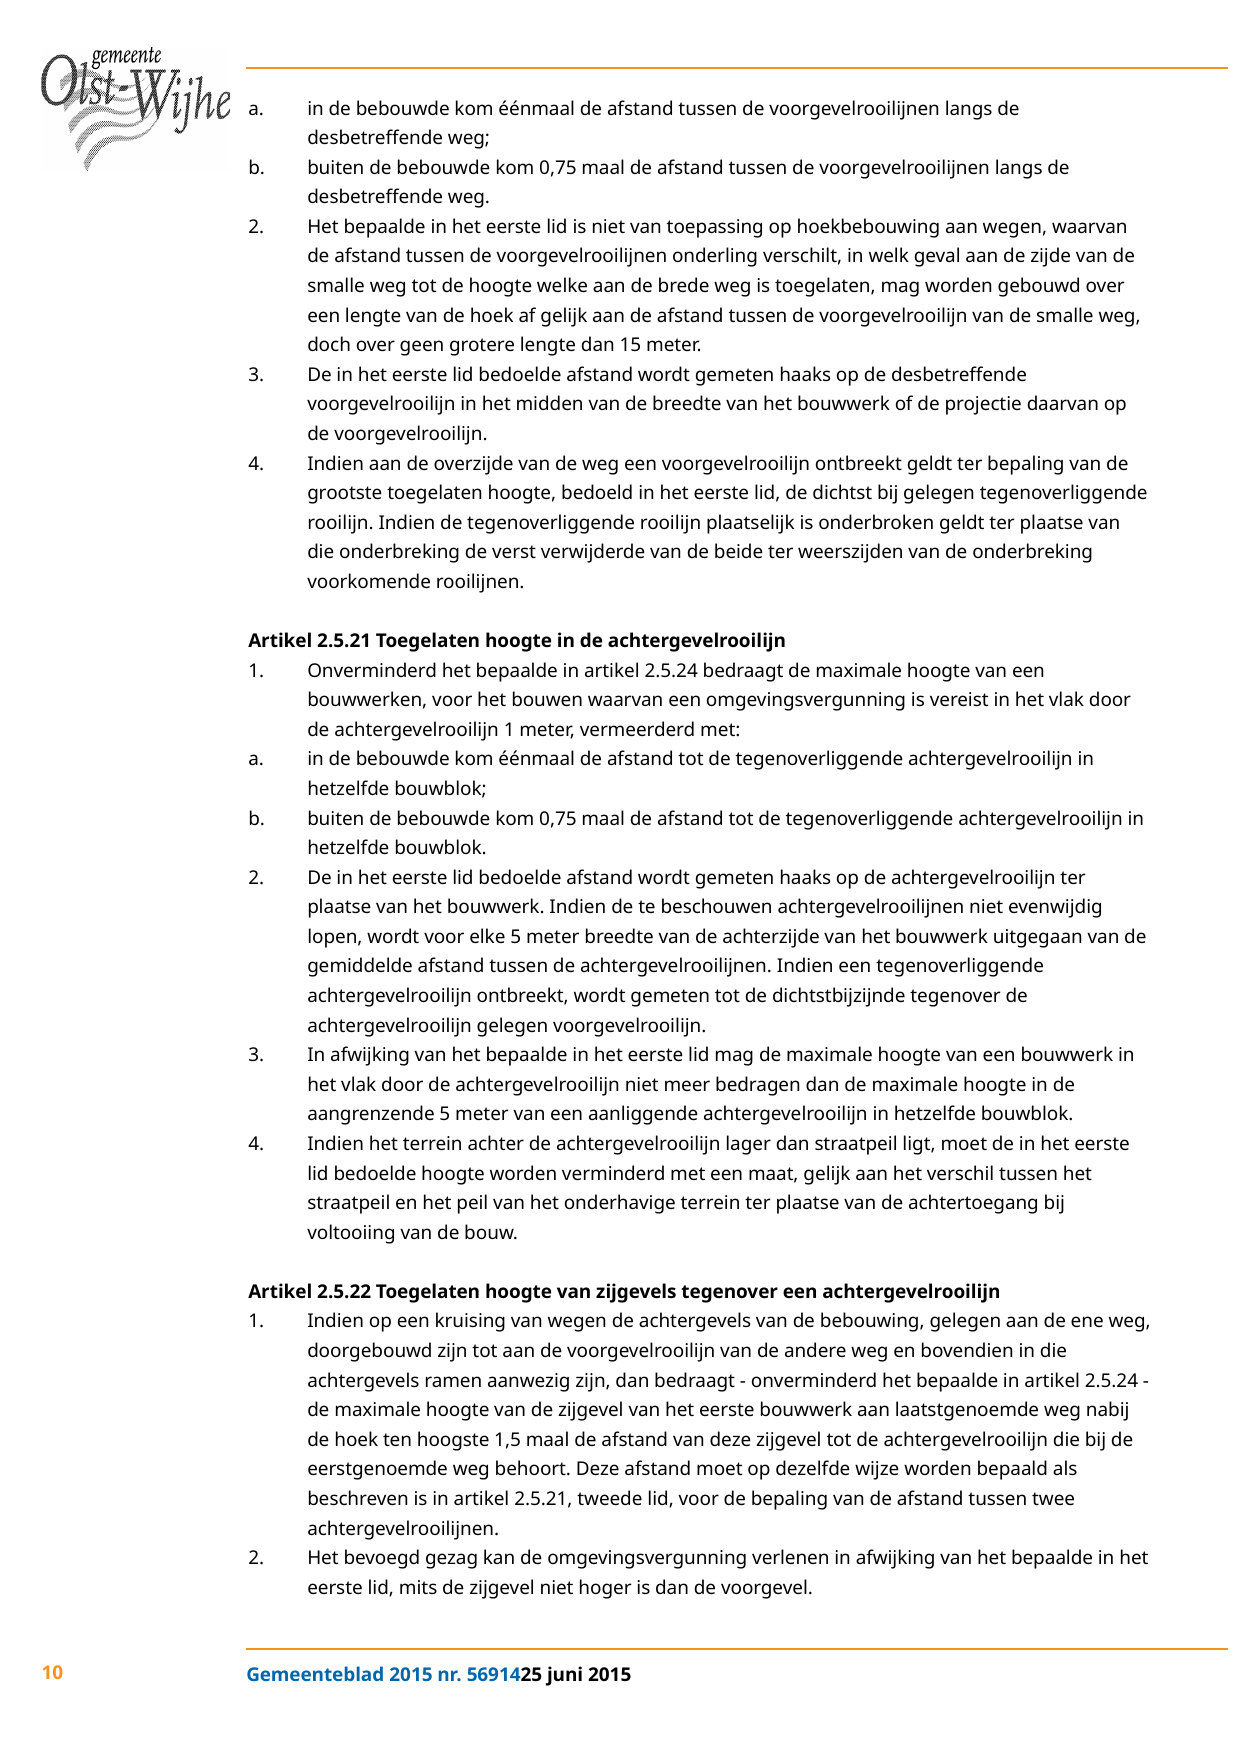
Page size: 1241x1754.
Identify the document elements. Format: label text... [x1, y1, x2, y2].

text Artikel 2.5.22 Toegelaten hoogte van zijgevels tegenover een achtergevelrooilijn [248, 1278, 1152, 1304]
list De in het eerste lid bedoelde afstand wordt gemeten haaks op de desbetreffende voorgevelrooilijn in het midden van de breedte van het bouwwerk of de projectie daarvan op de voorgevelrooilijn. [248, 361, 1152, 446]
list Indien aan de overzijde van de weg een voorgevelrooilijn ontbreekt geldt ter bepaling van de grootste toegelaten hoogte, bedoeld in het eerste lid, de dichtst bij gelegen tegenoverliggende rooilijn. Indien de tegenoverliggende rooilijn plaatselijk is onderbroken geldt ter plaatse van die onderbreking de verst verwijderde van de beide ter weerszijden van de onderbreking voorkomende rooilijnen. [248, 450, 1152, 594]
list Onverminderd het bepaalde in artikel 2.5.24 bedraagt de maximale hoogte van een bouwwerken, voor het bouwen waarvan een omgevingsvergunning is vereist in het vlak door de achtergevelrooilijn 1 meter, vermeerderd met: [248, 657, 1152, 742]
list in de bebouwde kom éénmaal de afstand tussen de voorgevelrooilijnen langs de desbetreffende weg; [248, 95, 1152, 150]
list in de bebouwde kom éénmaal de afstand tot de tegenoverliggende achtergevelrooilijn in hetzelfde bouwblok; [248, 746, 1152, 801]
list Het bepaalde in het eerste lid is niet van toepassing op hoekbebouwing aan wegen, waarvan de afstand tussen de voorgevelrooilijnen onderling verschilt, in welk geval aan de zijde van de smalle weg tot de hoogte welke aan de brede weg is toegelaten, mag worden gebouwd over een lengte van de hoek af gelijk aan de afstand tussen de voorgevelrooilijn van de smalle weg, doch over geen grotere lengte dan 15 meter. [248, 213, 1152, 357]
list In afwijking van het bepaalde in het eerste lid mag de maximale hoogte van een bouwwerk in het vlak door de achtergevelrooilijn niet meer bedragen dan de maximale hoogte in de aangrenzende 5 meter van een aanliggende achtergevelrooilijn in hetzelfde bouwblok. [248, 1041, 1152, 1126]
picture [41, 47, 231, 172]
list Indien op een kruising van wegen de achtergevels van de bebouwing, gelegen aan de ene weg, doorgebouwd zijn tot aan de voorgevelrooilijn van de andere weg en bovendien in die achtergevels ramen aanwezig zijn, dan bedraagt - onverminderd het bepaalde in artikel 2.5.24 - de maximale hoogte van de zijgevel van het eerste bouwwerk aan laatstgenoemde weg nabij de hoek ten hoogste 1,5 maal de afstand van deze zijgevel tot de achtergevelrooilijn die bij de eerstgenoemde weg behoort. Deze afstand moet op dezelfde wijze worden bepaald als beschreven is in artikel 2.5.21, tweede lid, voor de bepaling van de afstand tussen twee achtergevelrooilijnen. [248, 1308, 1152, 1541]
list Indien het terrein achter de achtergevelrooilijn lager dan straatpeil ligt, moet de in het eerste lid bedoelde hoogte worden verminderd met een maat, gelijk aan het verschil tussen het straatpeil en het peil van het onderhavige terrein ter plaatse van de achtertoegang bij voltooiing van de bouw. [248, 1130, 1152, 1245]
text Artikel 2.5.21 Toegelaten hoogte in de achtergevelrooilijn [248, 627, 1152, 653]
list Het bevoegd gezag kan de omgevingsvergunning verlenen in afwijking van het bepaalde in het eerste lid, mits de zijgevel niet hoger is dan de voorgevel. [248, 1544, 1152, 1600]
list De in het eerste lid bedoelde afstand wordt gemeten haaks op de achtergevelrooilijn ter plaatse van het bouwwerk. Indien de te beschouwen achtergevelrooilijnen niet evenwijdig lopen, wordt voor elke 5 meter breedte van de achterzijde van het bouwwerk uitgegaan van de gemiddelde afstand tussen de achtergevelrooilijnen. Indien een tegenoverliggende achtergevelrooilijn ontbreekt, wordt gemeten tot de dichtstbijzijnde tegenover de achtergevelrooilijn gelegen voorgevelrooilijn. [248, 864, 1152, 1038]
list buiten de bebouwde kom 0,75 maal de afstand tussen de voorgevelrooilijnen langs de desbetreffende weg. [248, 154, 1152, 209]
list buiten de bebouwde kom 0,75 maal de afstand tot de tegenoverliggende achtergevelrooilijn in hetzelfde bouwblok. [248, 805, 1152, 860]
